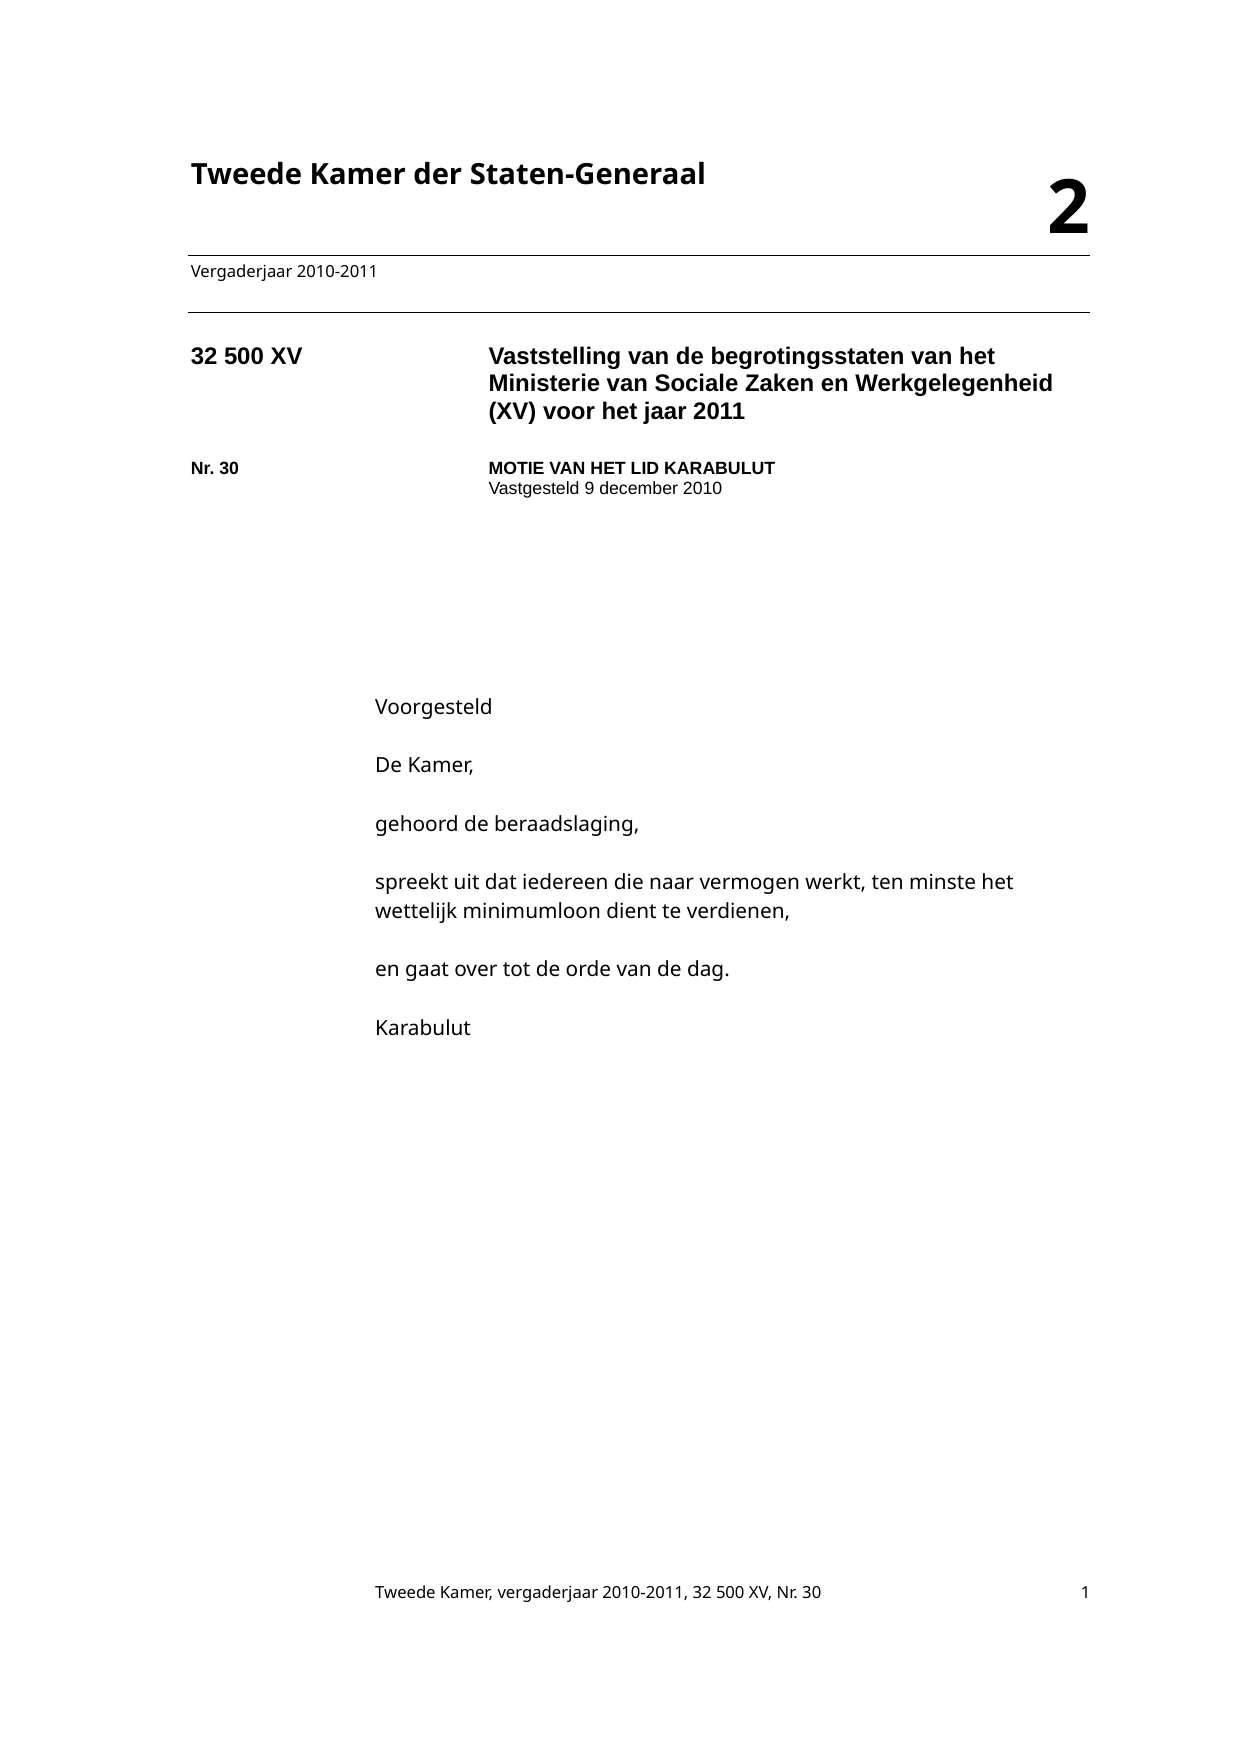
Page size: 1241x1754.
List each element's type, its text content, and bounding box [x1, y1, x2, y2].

table_cell [485, 313, 1090, 339]
table_cell [485, 256, 1090, 312]
text spreekt uit dat iedereen die naar vermogen werkt, ten minste het wettelijk minimumloon dient te verdienen, [375, 867, 1090, 924]
table_header 2 [910, 150, 1090, 255]
text De Kamer, [375, 751, 1090, 779]
table_cell Vergaderjaar 2010-2011 [188, 256, 485, 312]
text Karabulut [375, 1013, 1090, 1041]
table_cell Vaststelling van de begrotingsstaten van het Ministerie van Sociale Zaken en Werkgelegenheid (XV) voor het jaar 2011 [485, 339, 1090, 454]
text gehoord de beraadslaging, [375, 809, 1090, 837]
table_cell MOTIE VAN HET LID KARABULUT Vastgesteld 9 december 2010 [485, 455, 1090, 573]
text en gaat over tot de orde van de dag. [375, 954, 1090, 983]
table_cell Nr. 30 [188, 455, 485, 573]
table_cell [188, 313, 485, 339]
text Voorgesteld [375, 692, 1090, 721]
table_header Tweede Kamer der Staten-Generaal [188, 150, 909, 255]
table_cell 32 500 XV [188, 339, 485, 454]
